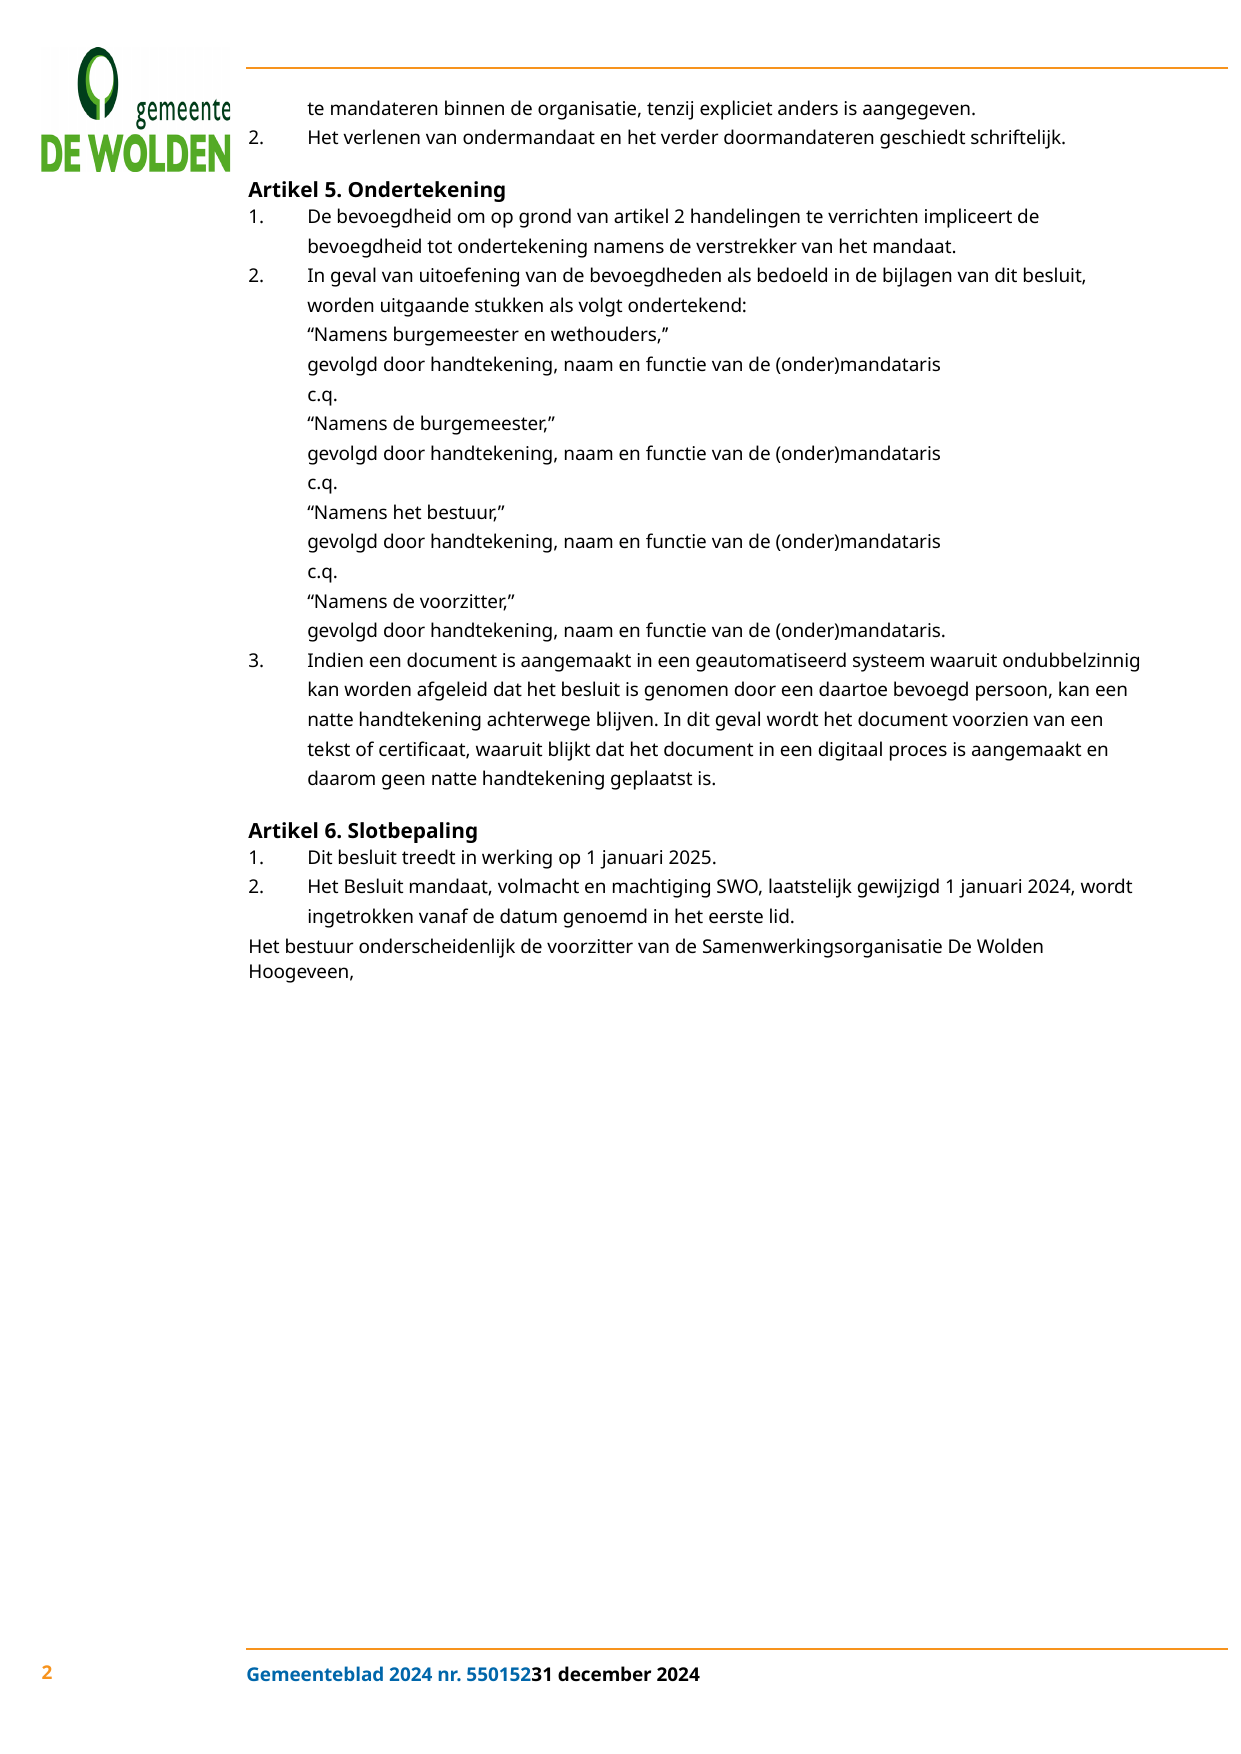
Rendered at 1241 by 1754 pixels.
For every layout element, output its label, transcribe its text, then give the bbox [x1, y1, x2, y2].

list Dit besluit treedt in werking op 1 januari 2025. [248, 844, 1152, 870]
text Artikel 6. Slotbepaling [248, 816, 1152, 844]
list gevolgd door handtekening, naam en functie van de (onder)mandataris [248, 440, 1152, 466]
list gevolgd door handtekening, naam en functie van de (onder)mandataris. [248, 617, 1152, 643]
list Het verlenen van ondermandaat en het verder doormandateren geschiedt schriftelijk. [248, 124, 1152, 150]
list “Namens de burgemeester,” [248, 410, 1152, 436]
list “Namens de voorzitter,” [248, 588, 1152, 613]
list Indien een document is aangemaakt in een geautomatiseerd systeem waaruit ondubbelzinnig kan worden afgeleid dat het besluit is genomen door een daartoe bevoegd persoon, kan een natte handtekening achterwege blijven. In dit geval wordt het document voorzien van een tekst of certificaat, waaruit blijkt dat het document in een digitaal proces is aangemaakt en daarom geen natte handtekening geplaatst is. [248, 647, 1152, 791]
list c.q. [248, 381, 1152, 406]
list gevolgd door handtekening, naam en functie van de (onder)mandataris [248, 529, 1152, 554]
list c.q. [248, 469, 1152, 495]
text Het bestuur onderscheidenlijk de voorzitter van de Samenwerkingsorganisatie De Wolden Hoogeveen, [248, 933, 1152, 984]
list Het Besluit mandaat, volmacht en machtiging SWO, laatstelijk gewijzigd 1 januari 2024, wordt ingetrokken vanaf de datum genoemd in het eerste lid. [248, 874, 1152, 929]
text Artikel 5. Ondertekening [248, 175, 1152, 203]
list te mandateren binnen de organisatie, tenzij expliciet anders is aangegeven. [248, 95, 1152, 121]
list “Namens burgemeester en wethouders,’’ [248, 322, 1152, 347]
list “Namens het bestuur,” [248, 499, 1152, 525]
picture [41, 47, 231, 172]
list gevolgd door handtekening, naam en functie van de (onder)mandataris [248, 351, 1152, 377]
list c.q. [248, 558, 1152, 584]
list In geval van uitoefening van de bevoegdheden als bedoeld in de bijlagen van dit besluit, worden uitgaande stukken als volgt ondertekend: [248, 262, 1152, 318]
list De bevoegdheid om op grond van artikel 2 handelingen te verrichten impliceert de bevoegdheid tot ondertekening namens de verstrekker van het mandaat. [248, 203, 1152, 258]
